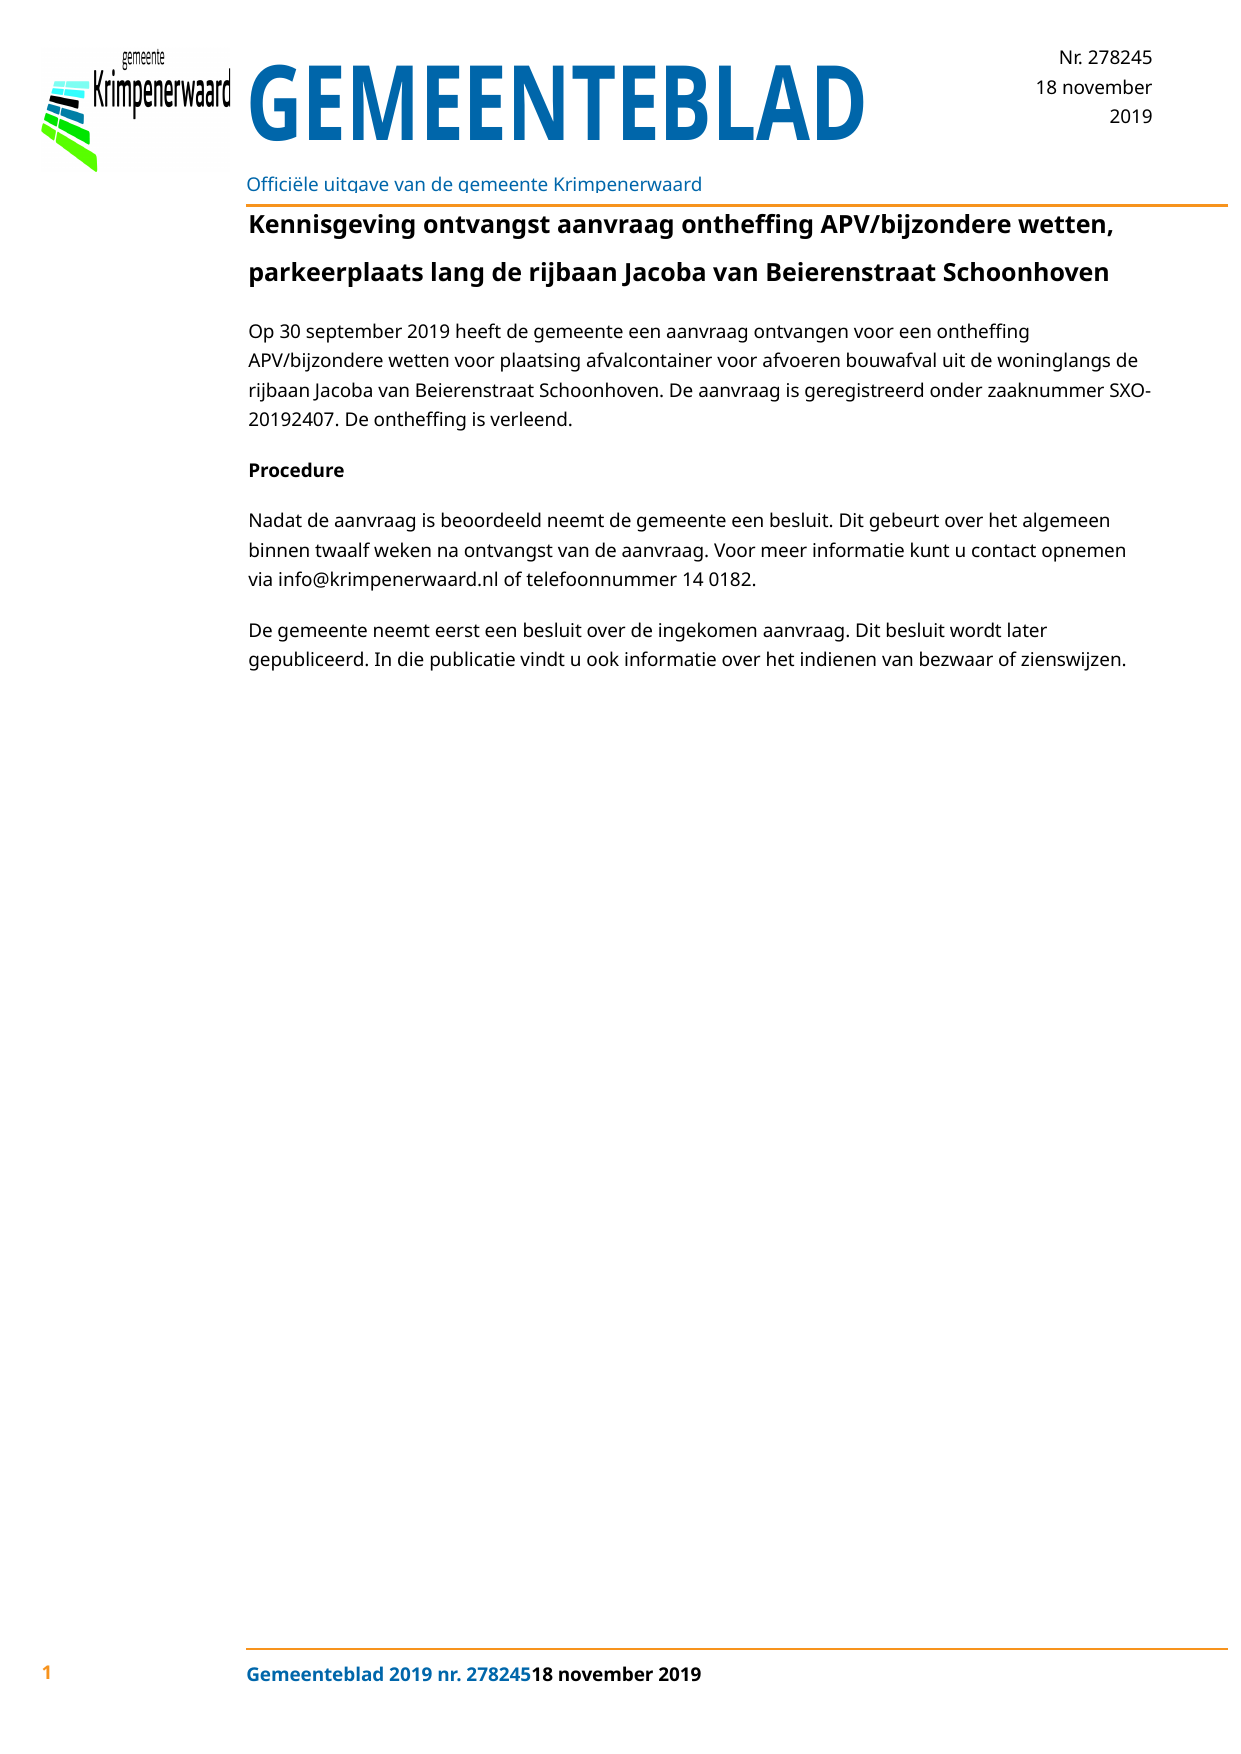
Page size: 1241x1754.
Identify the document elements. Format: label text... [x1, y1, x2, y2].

text Op 30 september 2019 heeft de gemeente een aanvraag ontvangen voor een ontheffing APV/bijzondere wetten voor plaatsing afvalcontainer voor afvoeren bouwafval uit de woninglangs de rijbaan Jacoba van Beierenstraat Schoonhoven. De aanvraag is geregistreerd onder zaaknummer SXO-20192407. De ontheffing is verleend. [248, 318, 1152, 432]
text Kennisgeving ontvangst aanvraag ontheffing APV/bijzondere wetten, parkeerplaats lang de rijbaan Jacoba van Beierenstraat Schoonhoven [248, 207, 1152, 288]
text Procedure [248, 457, 1152, 483]
picture [41, 47, 231, 172]
text De gemeente neemt eerst een besluit over de ingekomen aanvraag. Dit besluit wordt later gepubliceerd. In die publicatie vindt u ook informatie over het indienen van bezwaar of zienswijzen. [248, 617, 1152, 672]
text Nadat de aanvraag is beoordeeld neemt de gemeente een besluit. Dit gebeurt over het algemeen binnen twaalf weken na ontvangst van de aanvraag. Voor meer informatie kunt u contact opnemen via info@krimpenerwaard.nl of telefoonnummer 14 0182. [248, 507, 1152, 592]
